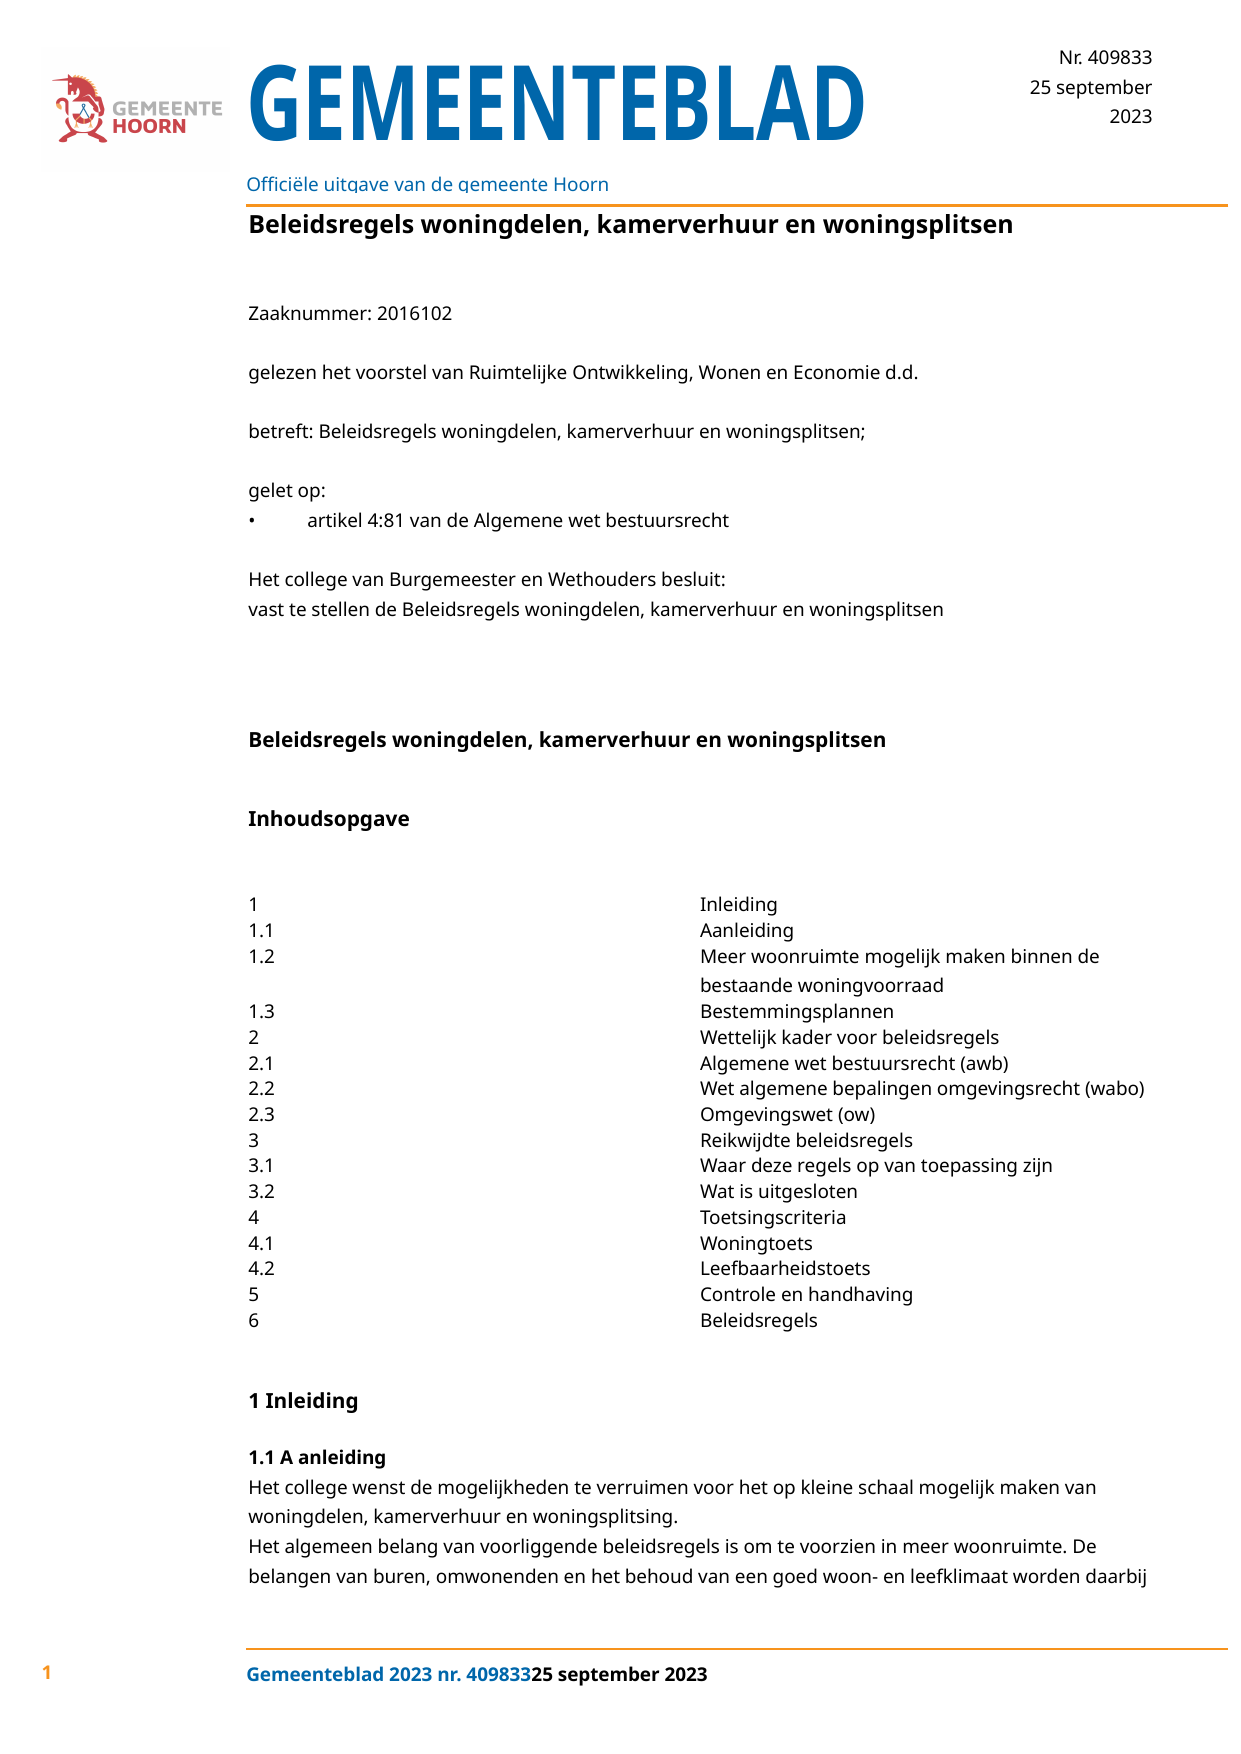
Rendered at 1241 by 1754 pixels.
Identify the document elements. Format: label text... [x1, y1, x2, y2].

table_cell Wettelijk kader voor beleidsregels [700, 1024, 1152, 1050]
table_cell 3.2 [248, 1179, 700, 1204]
text gelezen het voorstel van Ruimtelijke Ontwikkeling, Wonen en Economie d.d. [248, 359, 1152, 385]
table_cell 1.2 [248, 943, 700, 998]
table_cell 2.2 [248, 1076, 700, 1101]
table_cell 3.1 [248, 1153, 700, 1178]
table_cell Meer woonruimte mogelijk maken binnen de bestaande woningvoorraad [700, 943, 1152, 998]
text Inhoudsopgave [248, 804, 1152, 832]
text gelet op: [248, 477, 1152, 503]
table_cell Controle en handhaving [700, 1281, 1152, 1307]
text Het college wenst de mogelijkheden te verruimen voor het op kleine schaal mogelijk maken van woningdelen, kamerverhuur en woningsplitsing. [248, 1474, 1152, 1529]
table_cell 4 [248, 1204, 700, 1230]
table_cell 2 [248, 1024, 700, 1050]
table_header Inleiding [700, 892, 1152, 917]
text Het algemeen belang van voorliggende beleidsregels is om te voorzien in meer woonruimte. De belangen van buren, omwonenden en het behoud van een goed woon- en leefklimaat worden daarbij [248, 1533, 1152, 1588]
text vast te stellen de Beleidsregels woningdelen, kamerverhuur en woningsplitsen [248, 596, 1152, 621]
table_cell 5 [248, 1281, 700, 1307]
text 1.1 A anleiding [248, 1444, 1152, 1470]
table_cell 2.1 [248, 1050, 700, 1076]
table_cell 3 [248, 1127, 700, 1153]
text Beleidsregels woningdelen, kamerverhuur en woningsplitsen [248, 207, 1152, 241]
table_cell 4.2 [248, 1256, 700, 1281]
table_cell Beleidsregels [700, 1307, 1152, 1333]
table_cell Leefbaarheidstoets [700, 1256, 1152, 1281]
text 1 Inleiding [248, 1386, 1152, 1415]
table_cell Woningtoets [700, 1230, 1152, 1256]
table_header 1 [248, 892, 700, 917]
text Zaaknummer: 2016102 [248, 300, 1152, 326]
table_cell Waar deze regels op van toepassing zijn [700, 1153, 1152, 1178]
table_cell 4.1 [248, 1230, 700, 1256]
table_cell 1.3 [248, 998, 700, 1024]
picture [41, 47, 231, 172]
table_cell Reikwijdte beleidsregels [700, 1127, 1152, 1153]
table_cell Algemene wet bestuursrecht (awb) [700, 1050, 1152, 1076]
text betreft: Beleidsregels woningdelen, kamerverhuur en woningsplitsen; [248, 418, 1152, 444]
table_cell 6 [248, 1307, 700, 1333]
table_cell Wet algemene bepalingen omgevingsrecht (wabo) [700, 1076, 1152, 1101]
table_cell Omgevingswet (ow) [700, 1101, 1152, 1127]
table_cell 2.3 [248, 1101, 700, 1127]
table_cell Toetsingscriteria [700, 1204, 1152, 1230]
table_cell 1.1 [248, 917, 700, 943]
table_cell Bestemmingsplannen [700, 998, 1152, 1024]
table_cell Aanleiding [700, 917, 1152, 943]
text Het college van Burgemeester en Wethouders besluit: [248, 566, 1152, 592]
list artikel 4:81 van de Algemene wet bestuursrecht [248, 507, 1152, 533]
table_cell Wat is uitgesloten [700, 1179, 1152, 1204]
text Beleidsregels woningdelen, kamerverhuur en woningsplitsen [248, 725, 1152, 753]
